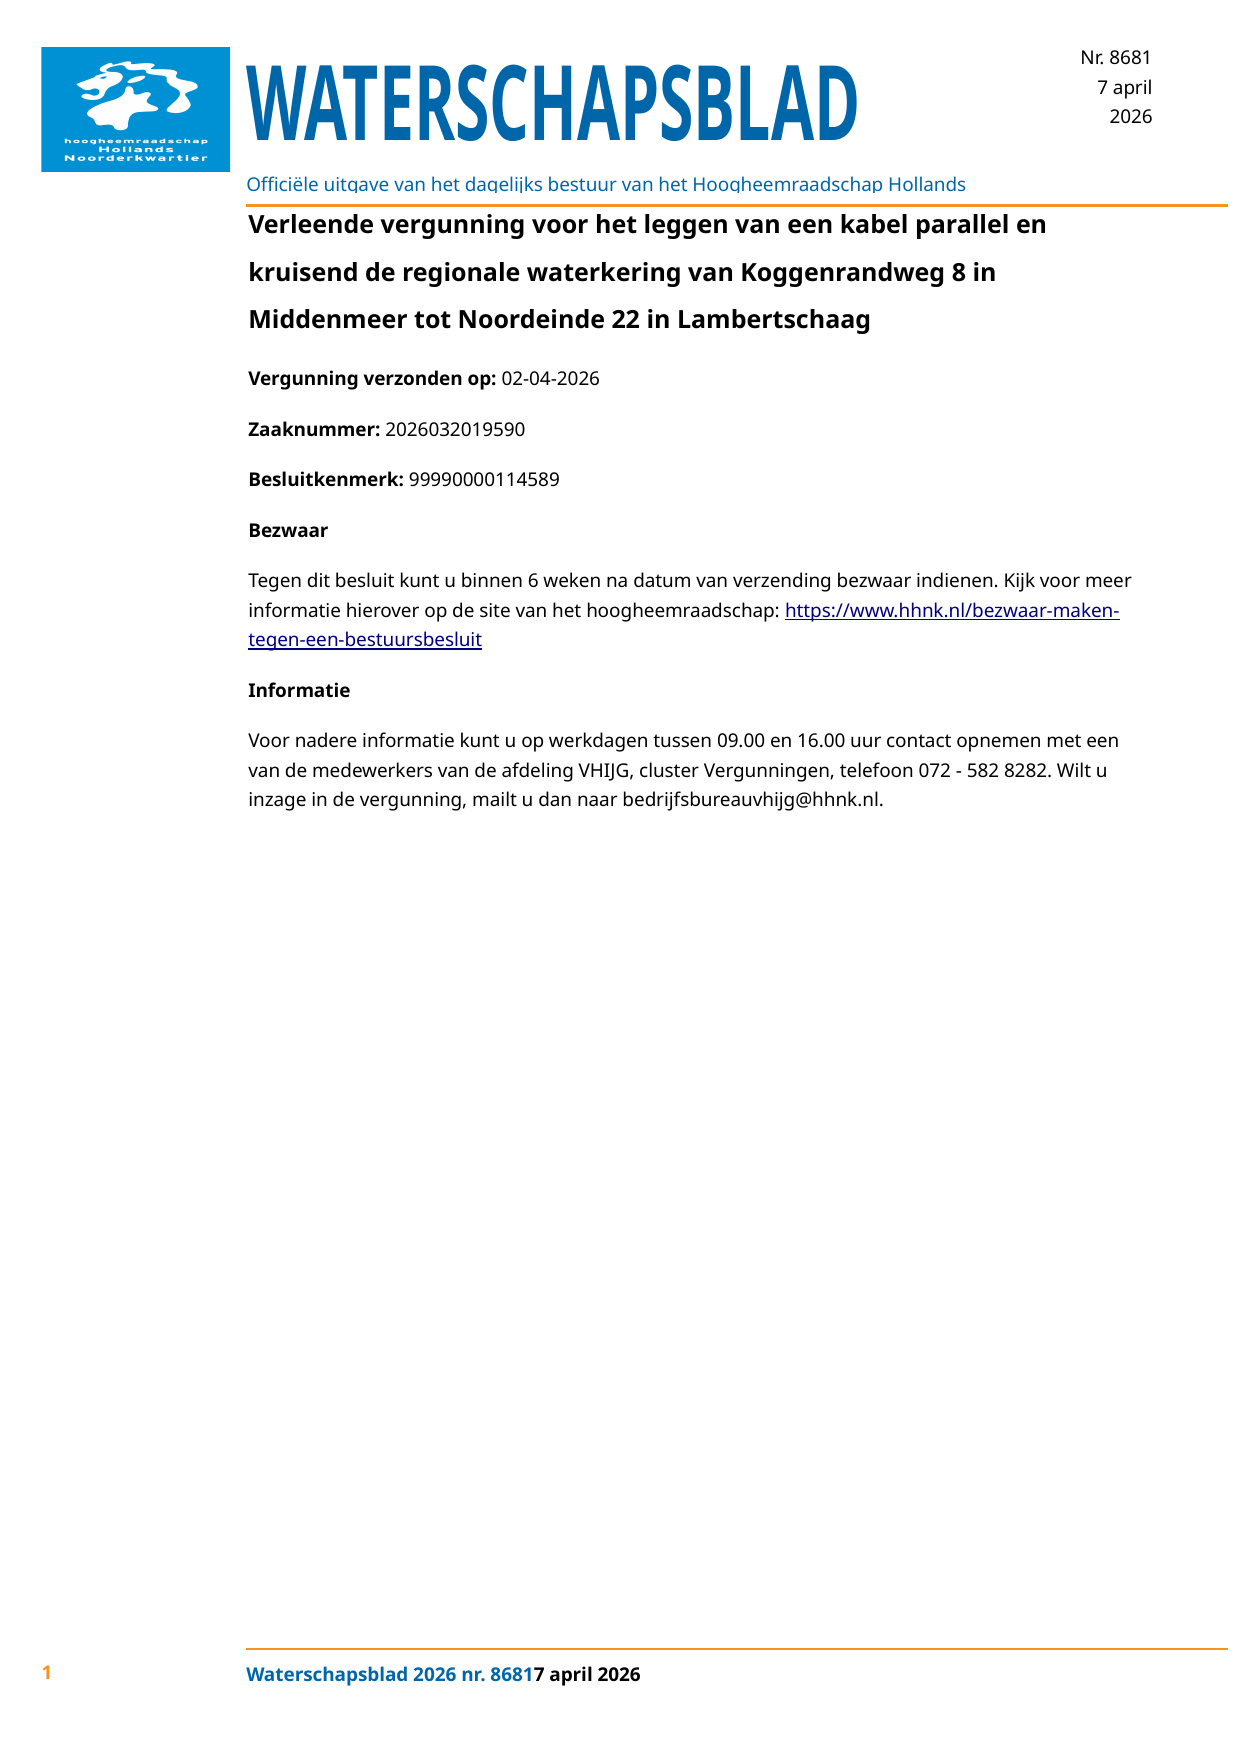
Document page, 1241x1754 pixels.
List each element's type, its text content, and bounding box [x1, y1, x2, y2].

text Verleende vergunning voor het leggen van een kabel parallel en kruisend de regionale waterkering van Koggenrandweg 8 in Middenmeer tot Noordeinde 22 in Lambertschaag [248, 207, 1152, 336]
text Tegen dit besluit kunt u binnen 6 weken na datum van verzending bezwaar indienen. Kijk voor meer informatie hierover op de site van het hoogheemraadschap: https://www.hhnk.nl/bezwaar-maken-tegen-een-bestuursbesluit [248, 567, 1152, 652]
text Voor nadere informatie kunt u op werkdagen tussen 09.00 en 16.00 uur contact opnemen met een van de medewerkers van de afdeling VHIJG, cluster Vergunningen, telefoon 072 - 582 8282. Wilt u inzage in de vergunning, mailt u dan naar bedrijfsbureauvhijg@hhnk.nl. [248, 727, 1152, 812]
picture [78, 64, 122, 99]
picture [129, 76, 144, 82]
text Zaaknummer: 2026032019590 [248, 416, 1152, 442]
text Besluitkenmerk: 99990000114589 [248, 466, 1152, 492]
picture [88, 87, 157, 130]
picture [118, 62, 197, 112]
text Bezwaar [248, 517, 1152, 542]
text Informatie [248, 677, 1152, 702]
text Vergunning verzonden op: 02-04-2026 [248, 366, 1152, 391]
